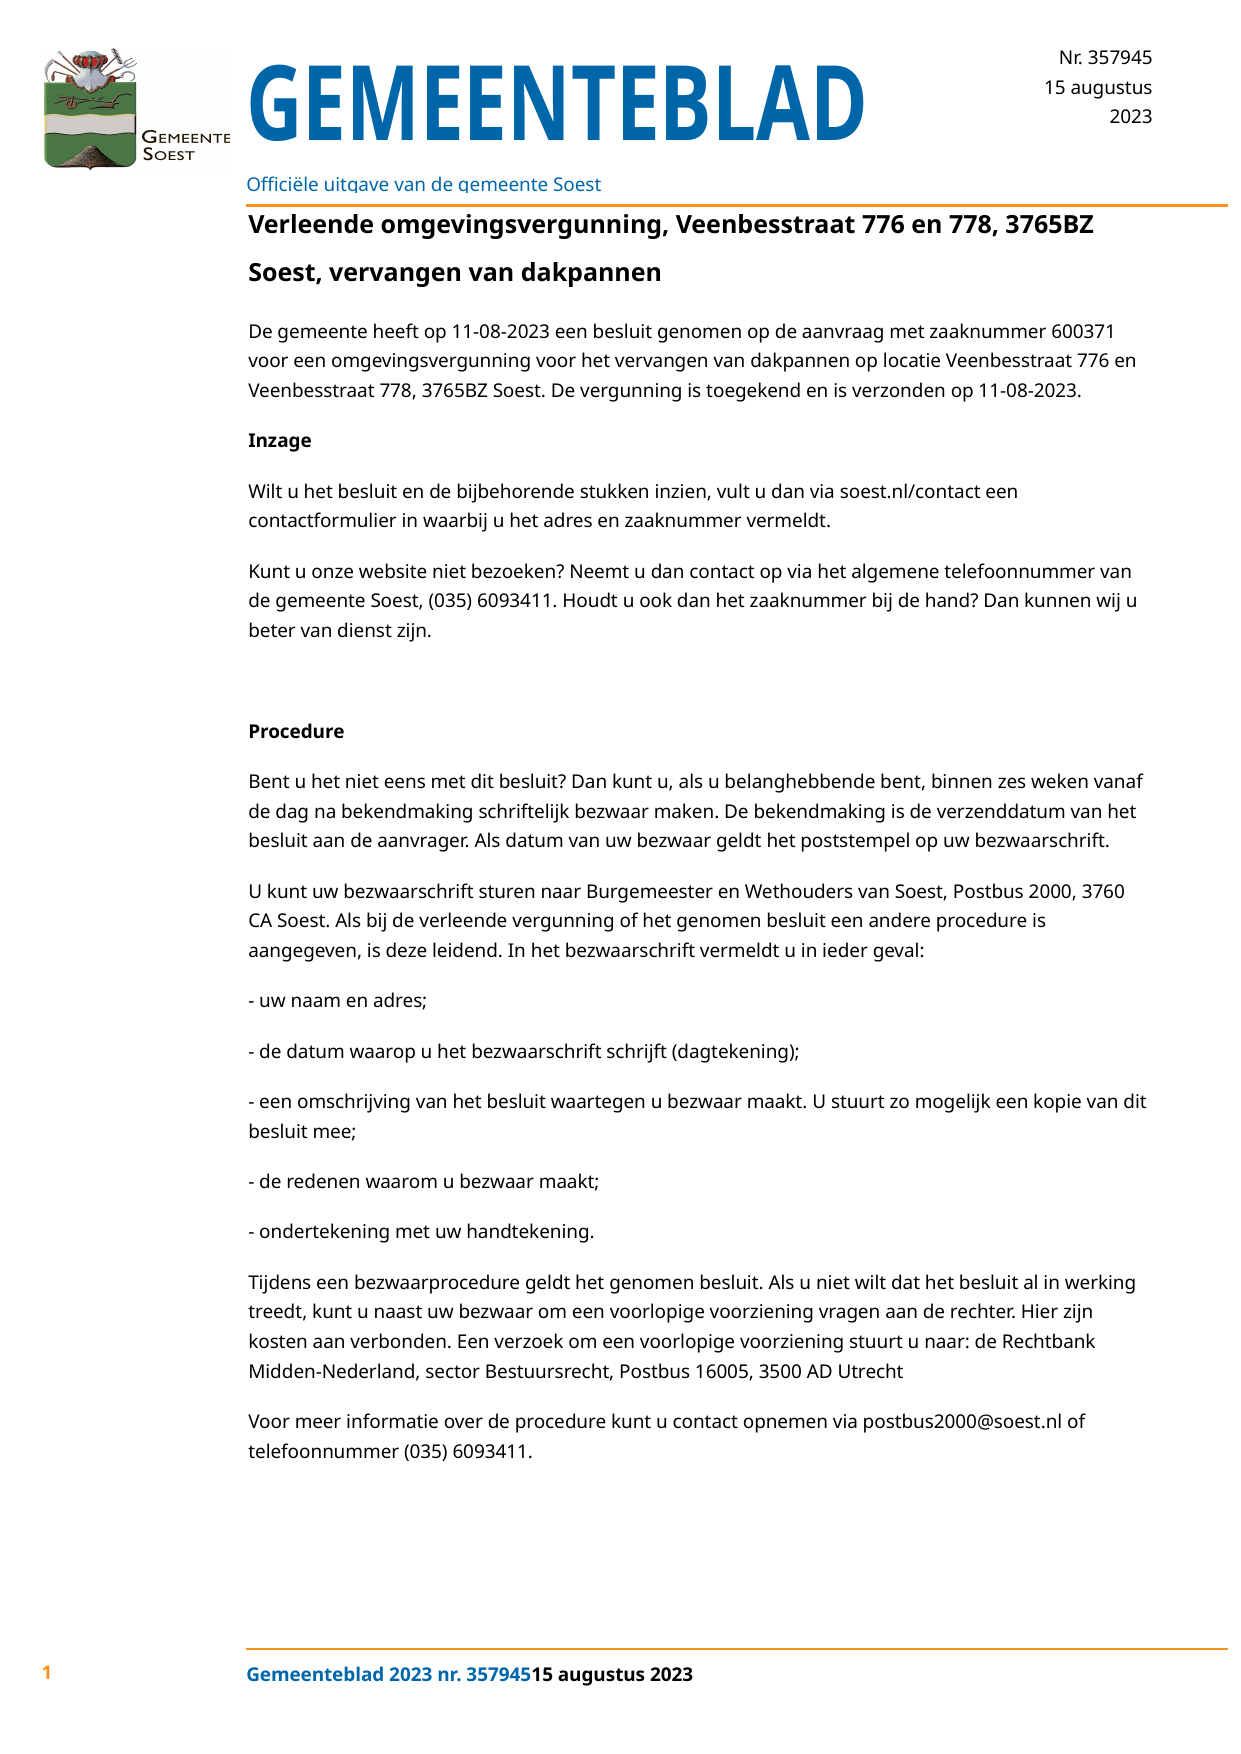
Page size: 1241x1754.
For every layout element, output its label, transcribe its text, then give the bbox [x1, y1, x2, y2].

text - een omschrijving van het besluit waartegen u bezwaar maakt. U stuurt zo mogelijk een kopie van dit besluit mee; [248, 1088, 1152, 1144]
text Inzage [248, 427, 1152, 453]
text Kunt u onze website niet bezoeken? Neemt u dan contact op via het algemene telefoonnummer van de gemeente Soest, (035) 6093411. Houdt u ook dan het zaaknummer bij de hand? Dan kunnen wij u beter van dienst zijn. [248, 558, 1152, 643]
text Wilt u het besluit en de bijbehorende stukken inzien, vult u dan via soest.nl/contact een contactformulier in waarbij u het adres en zaaknummer vermeldt. [248, 478, 1152, 533]
text - de datum waarop u het bezwaarschrift schrijft (dagtekening); [248, 1038, 1152, 1064]
text Verleende omgevingsvergunning, Veenbesstraat 776 en 778, 3765BZ Soest, vervangen van dakpannen [248, 207, 1152, 288]
text Bent u het niet eens met dit besluit? Dan kunt u, als u belanghebbende bent, binnen zes weken vanaf de dag na bekendmaking schriftelijk bezwaar maken. De bekendmaking is de verzenddatum van het besluit aan de aanvrager. Als datum van uw bezwaar geldt het poststempel op uw bezwaarschrift. [248, 768, 1152, 853]
text - ondertekening met uw handtekening. [248, 1219, 1152, 1244]
text - uw naam en adres; [248, 987, 1152, 1013]
text - de redenen waarom u bezwaar maakt; [248, 1168, 1152, 1194]
text Procedure [248, 718, 1152, 744]
text Voor meer informatie over de procedure kunt u contact opnemen via postbus2000@soest.nl of telefoonnummer (035) 6093411. [248, 1408, 1152, 1464]
text Tijdens een bezwaarprocedure geldt het genomen besluit. Als u niet wilt dat het besluit al in werking treedt, kunt u naast uw bezwaar om een voorlopige voorziening vragen aan de rechter. Hier zijn kosten aan verbonden. Een verzoek om een voorlopige voorziening stuurt u naar: de Rechtbank Midden-Nederland, sector Bestuursrecht, Postbus 16005, 3500 AD Utrecht [248, 1269, 1152, 1384]
text De gemeente heeft op 11-08-2023 een besluit genomen op de aanvraag met zaaknummer 600371 voor een omgevingsvergunning voor het vervangen van dakpannen op locatie Veenbesstraat 776 en Veenbesstraat 778, 3765BZ Soest. De vergunning is toegekend en is verzonden op 11-08-2023. [248, 318, 1152, 403]
text U kunt uw bezwaarschrift sturen naar Burgemeester en Wethouders van Soest, Postbus 2000, 3760 CA Soest. Als bij de verleende vergunning of het genomen besluit een andere procedure is aangegeven, is deze leidend. In het bezwaarschrift vermeldt u in ieder geval: [248, 878, 1152, 963]
picture [41, 47, 231, 172]
